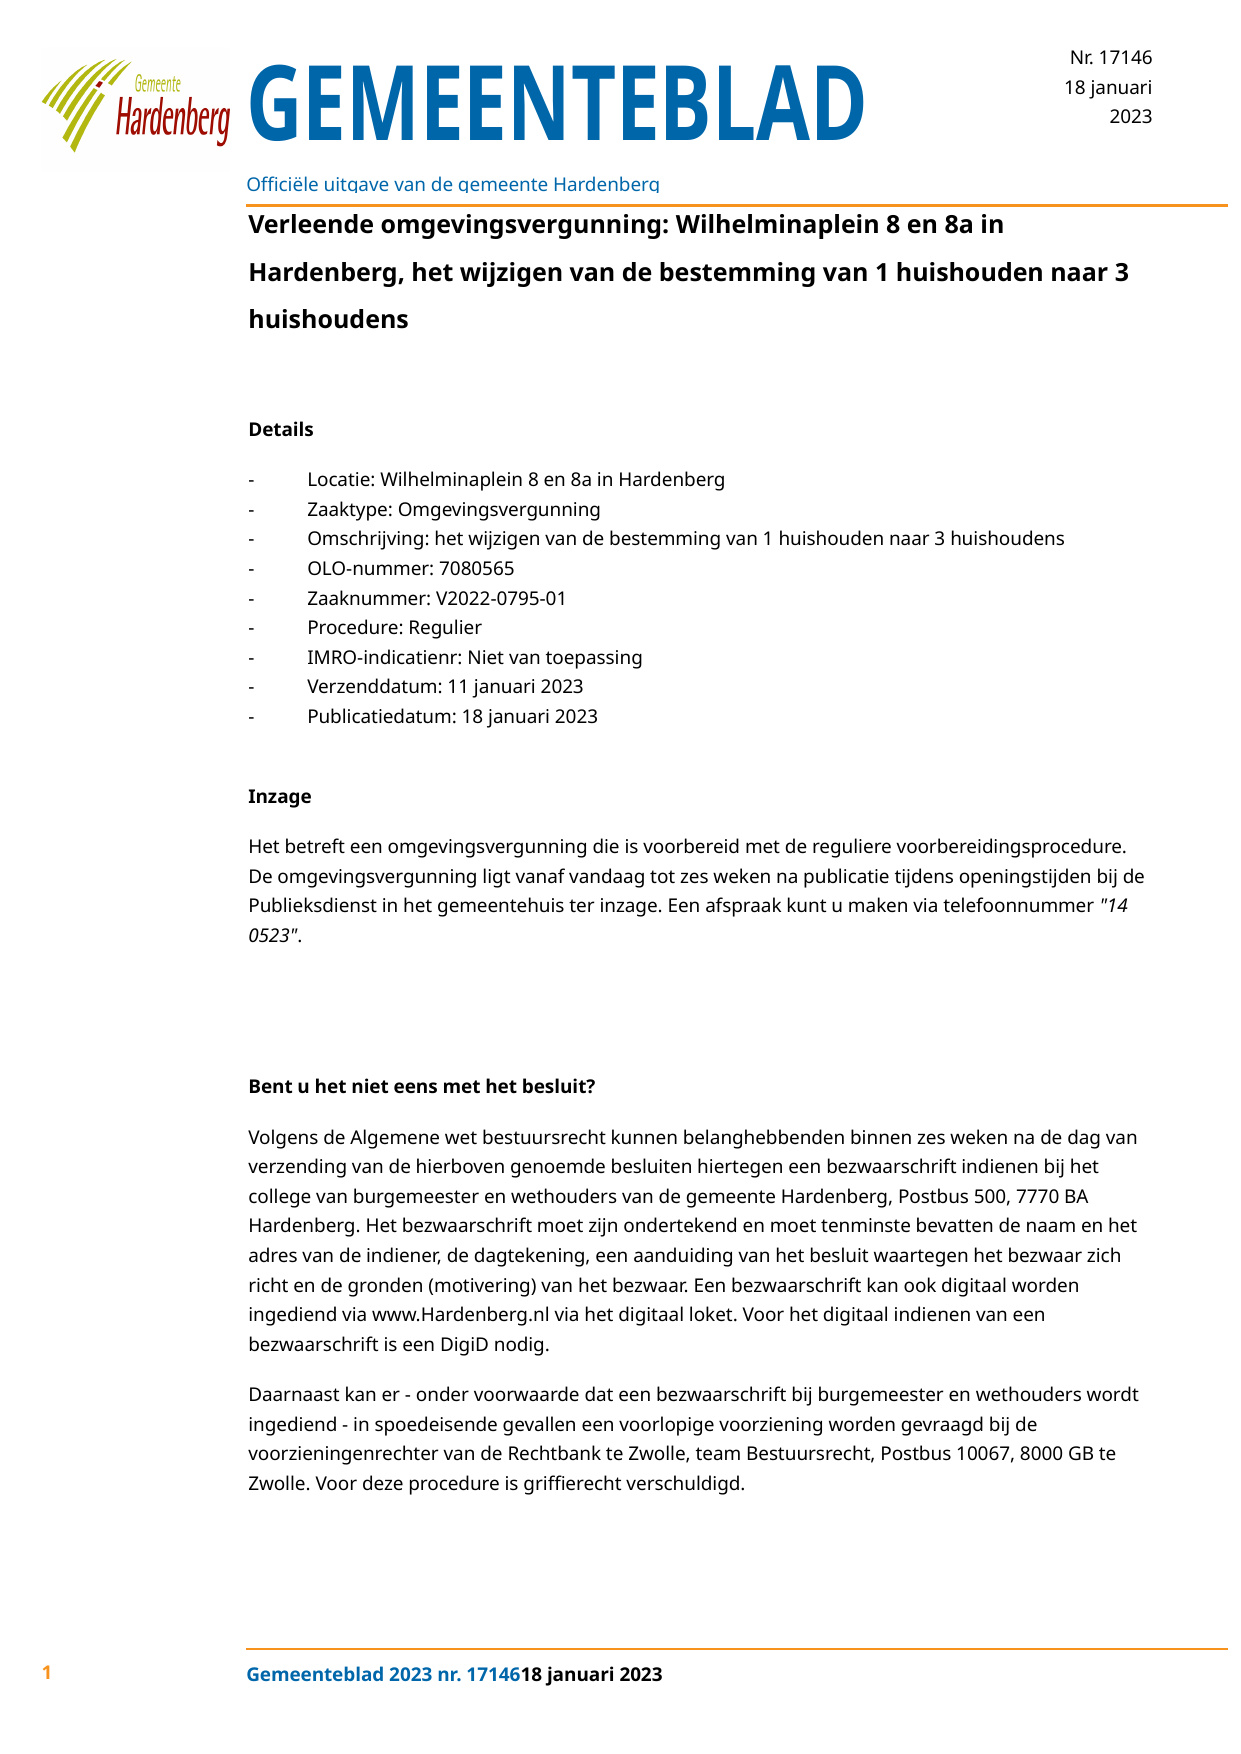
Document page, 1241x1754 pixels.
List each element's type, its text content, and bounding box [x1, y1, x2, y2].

text Details [248, 416, 1152, 442]
list OLO-nummer: 7080565 [248, 555, 1152, 581]
list Zaaknummer: V2022-0795-01 [248, 585, 1152, 610]
list IMRO-indicatienr: Niet van toepassing [248, 644, 1152, 669]
list Publicatiedatum: 18 januari 2023 [248, 703, 1152, 729]
text Het betreft een omgevingsvergunning die is voorbereid met de reguliere voorbereidingsprocedure. De omgevingsvergunning ligt vanaf vandaag tot zes weken na publicatie tijdens openingstijden bij de Publieksdienst in het gemeentehuis ter inzage. Een afspraak kunt u maken via telefoonnummer "14 0523". [248, 833, 1152, 948]
text Verleende omgevingsvergunning: Wilhelminaplein 8 en 8a in Hardenberg, het wijzigen van de bestemming van 1 huishouden naar 3 huishoudens [248, 207, 1152, 336]
list Procedure: Regulier [248, 614, 1152, 640]
text Bent u het niet eens met het besluit? [248, 1073, 1152, 1099]
text Volgens de Algemene wet bestuursrecht kunnen belanghebbenden binnen zes weken na de dag van verzending van de hierboven genoemde besluiten hiertegen een bezwaarschrift indienen bij het college van burgemeester en wethouders van de gemeente Hardenberg, Postbus 500, 7770 BA Hardenberg. Het bezwaarschrift moet zijn ondertekend en moet tenminste bevatten de naam en het adres van de indiener, de dagtekening, een aanduiding van het besluit waartegen het bezwaar zich richt en de gronden (motivering) van het bezwaar. Een bezwaarschrift kan ook digitaal worden ingediend via www.Hardenberg.nl via het digitaal loket. Voor het digitaal indienen van een bezwaarschrift is een DigiD nodig. [248, 1124, 1152, 1357]
text Daarnaast kan er - onder voorwaarde dat een bezwaarschrift bij burgemeester en wethouders wordt ingediend - in spoedeisende gevallen een voorlopige voorziening worden gevraagd bij de voorzieningenrechter van de Rechtbank te Zwolle, team Bestuursrecht, Postbus 10067, 8000 GB te Zwolle. Voor deze procedure is griffierecht verschuldigd. [248, 1381, 1152, 1496]
list Omschrijving: het wijzigen van de bestemming van 1 huishouden naar 3 huishoudens [248, 526, 1152, 551]
list Zaaktype: Omgevingsvergunning [248, 496, 1152, 522]
list Locatie: Wilhelminaplein 8 en 8a in Hardenberg [248, 466, 1152, 492]
text Inzage [248, 783, 1152, 809]
picture [41, 47, 231, 172]
list Verzenddatum: 11 januari 2023 [248, 673, 1152, 699]
